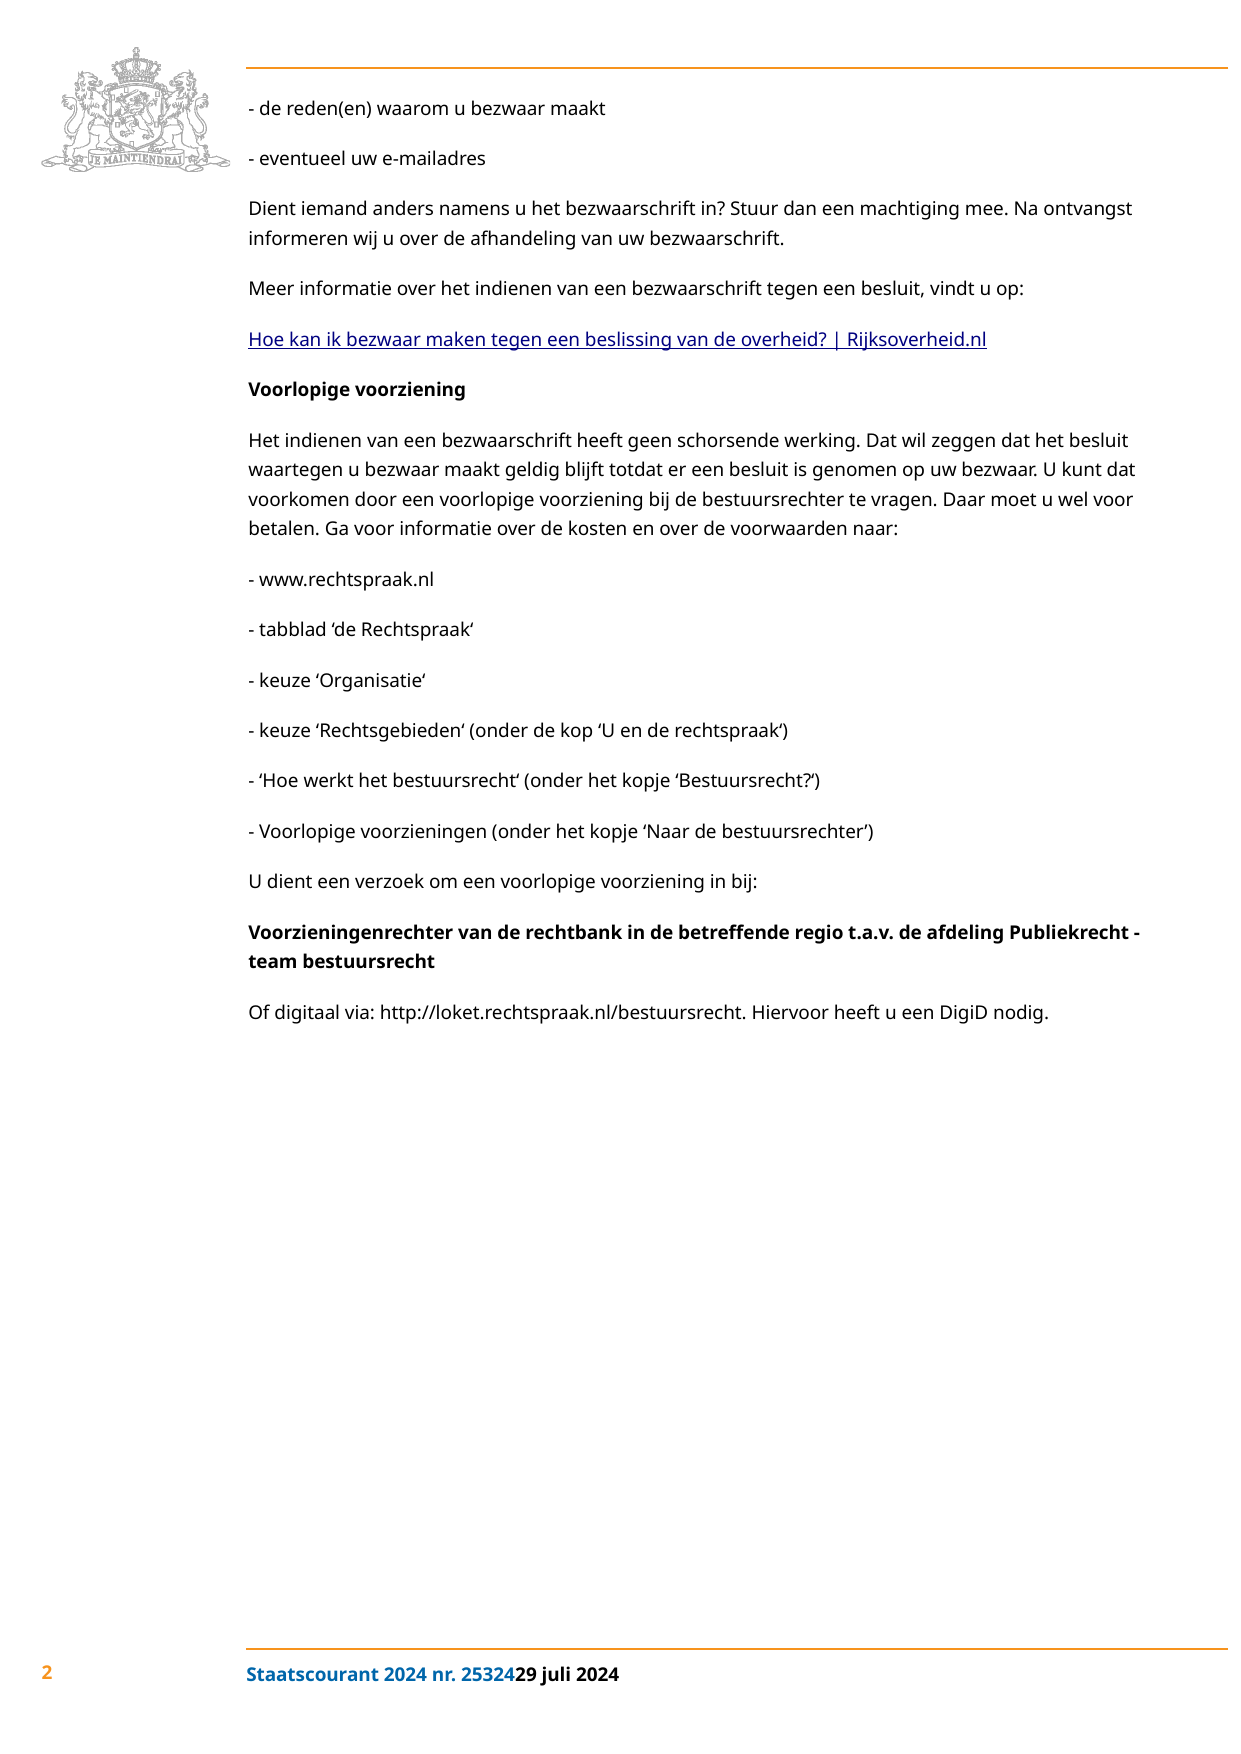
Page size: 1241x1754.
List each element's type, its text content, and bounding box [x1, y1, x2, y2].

text - de reden(en) waarom u bezwaar maakt [248, 95, 1152, 121]
text Voorzieningenrechter van de rechtbank in de betreffende regio t.a.v. de afdeling Publiekrecht - team bestuursrecht [248, 919, 1152, 974]
text - www.rechtspraak.nl [248, 566, 1152, 592]
text - eventueel uw e-mailadres [248, 145, 1152, 171]
text U dient een verzoek om een voorlopige voorziening in bij: [248, 868, 1152, 894]
text - keuze ‘Organisatie‘ [248, 667, 1152, 693]
text - tabblad ‘de Rechtspraak‘ [248, 616, 1152, 642]
text Het indienen van een bezwaarschrift heeft geen schorsende werking. Dat wil zeggen dat het besluit waartegen u bezwaar maakt geldig blijft totdat er een besluit is genomen op uw bezwaar. U kunt dat voorkomen door een voorlopige voorziening bij de bestuursrechter te vragen. Daar moet u wel voor betalen. Ga voor informatie over de kosten en over de voorwaarden naar: [248, 427, 1152, 541]
text Meer informatie over het indienen van een bezwaarschrift tegen een besluit, vindt u op: [248, 276, 1152, 301]
text - keuze ‘Rechtsgebieden‘ (onder de kop ‘U en de rechtspraak‘) [248, 717, 1152, 743]
text Of digitaal via: http://loket.rechtspraak.nl/bestuursrecht. Hiervoor heeft u een DigiD nodig. [248, 999, 1152, 1025]
picture [41, 47, 231, 172]
text Hoe kan ik bezwaar maken tegen een beslissing van de overheid? | Rijksoverheid.nl [248, 326, 1152, 352]
text - Voorlopige voorzieningen (onder het kopje ‘Naar de bestuursrechter’) [248, 818, 1152, 844]
text Dient iemand anders namens u het bezwaarschrift in? Stuur dan een machtiging mee. Na ontvangst informeren wij u over de afhandeling van uw bezwaarschrift. [248, 196, 1152, 251]
text Voorlopige voorziening [248, 376, 1152, 402]
text - ‘Hoe werkt het bestuursrecht‘ (onder het kopje ‘Bestuursrecht?‘) [248, 768, 1152, 793]
